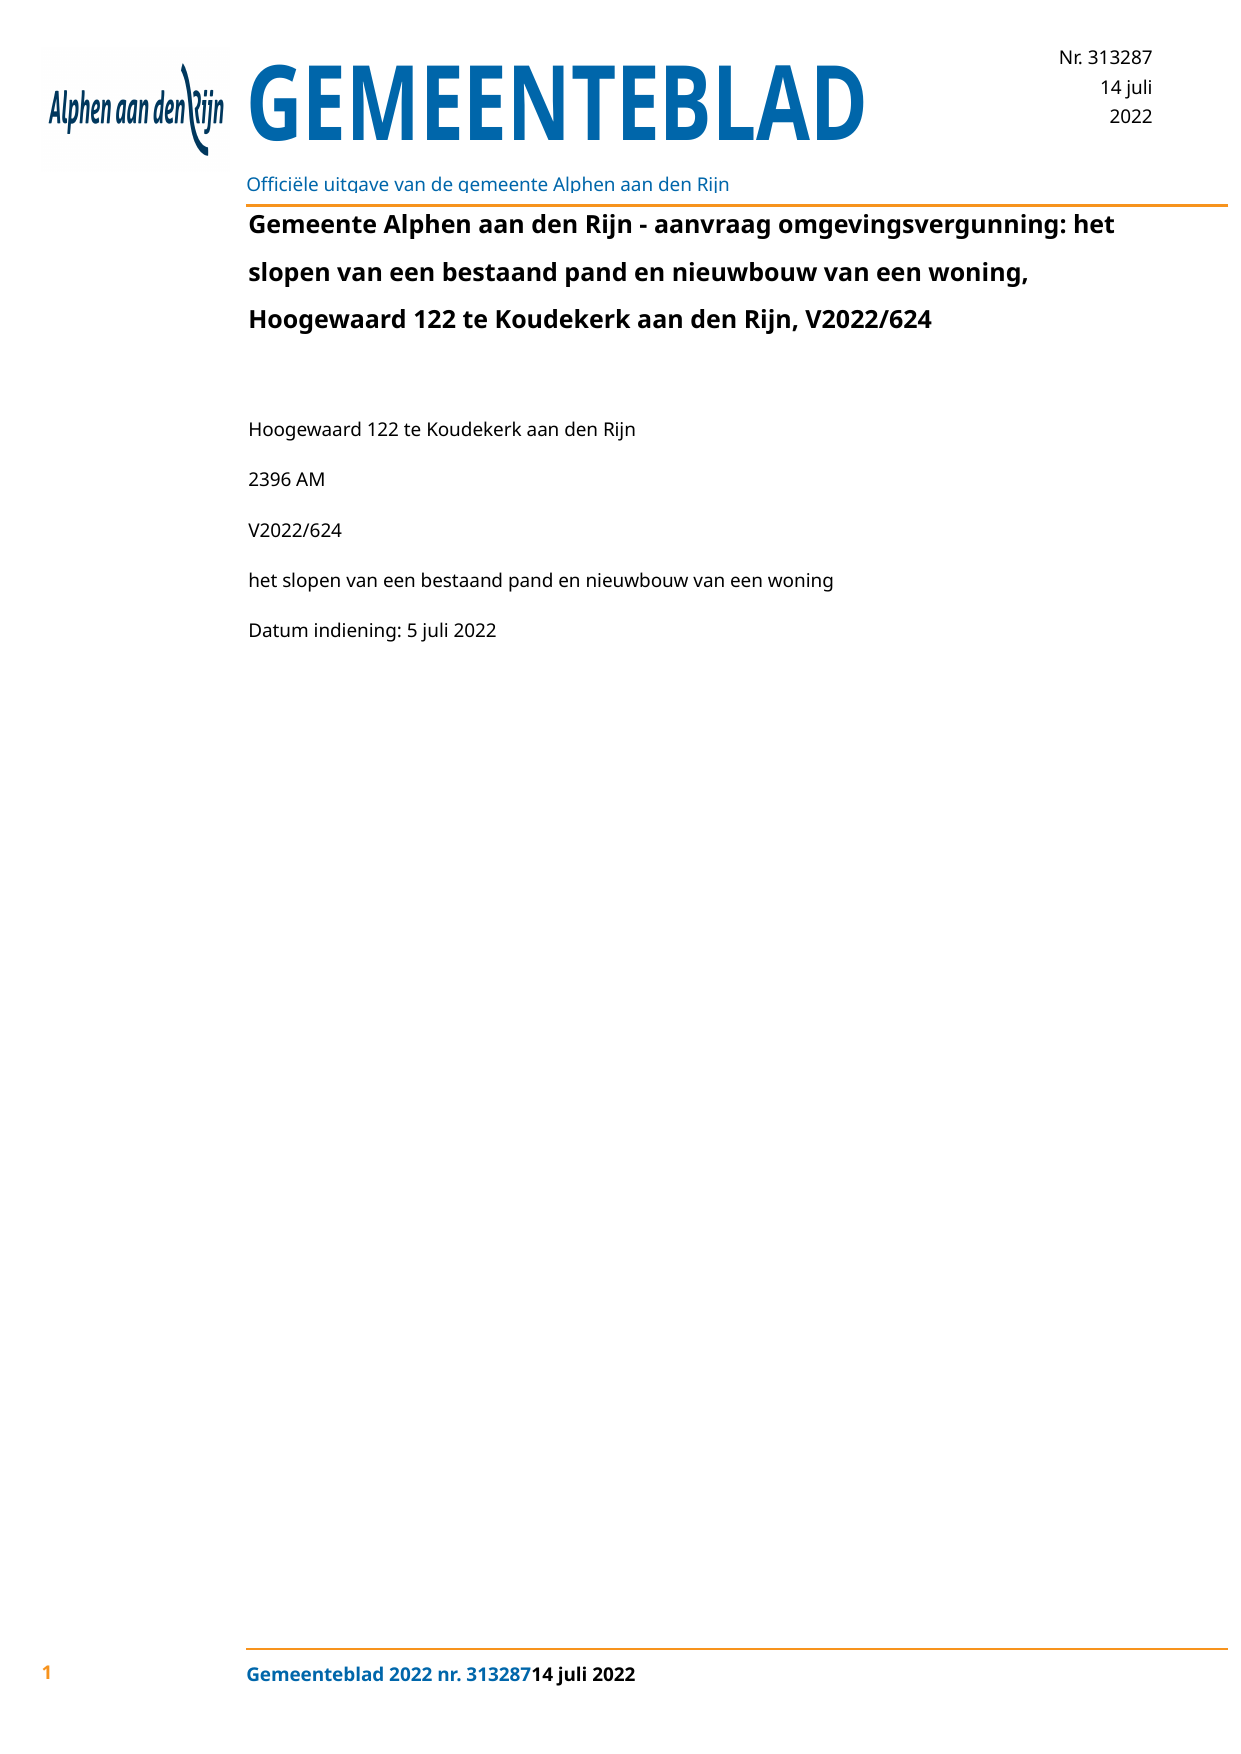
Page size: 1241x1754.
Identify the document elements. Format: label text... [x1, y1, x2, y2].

text V2022/624 [248, 517, 1152, 542]
text Datum indiening: 5 juli 2022 [248, 618, 1152, 643]
text Gemeente Alphen aan den Rijn - aanvraag omgevingsvergunning: het slopen van een bestaand pand en nieuwbouw van een woning, Hoogewaard 122 te Koudekerk aan den Rijn, V2022/624 [248, 207, 1152, 336]
text Hoogewaard 122 te Koudekerk aan den Rijn [248, 416, 1152, 442]
text 2396 AM [248, 466, 1152, 492]
text het slopen van een bestaand pand en nieuwbouw van een woning [248, 567, 1152, 593]
picture [41, 47, 231, 172]
